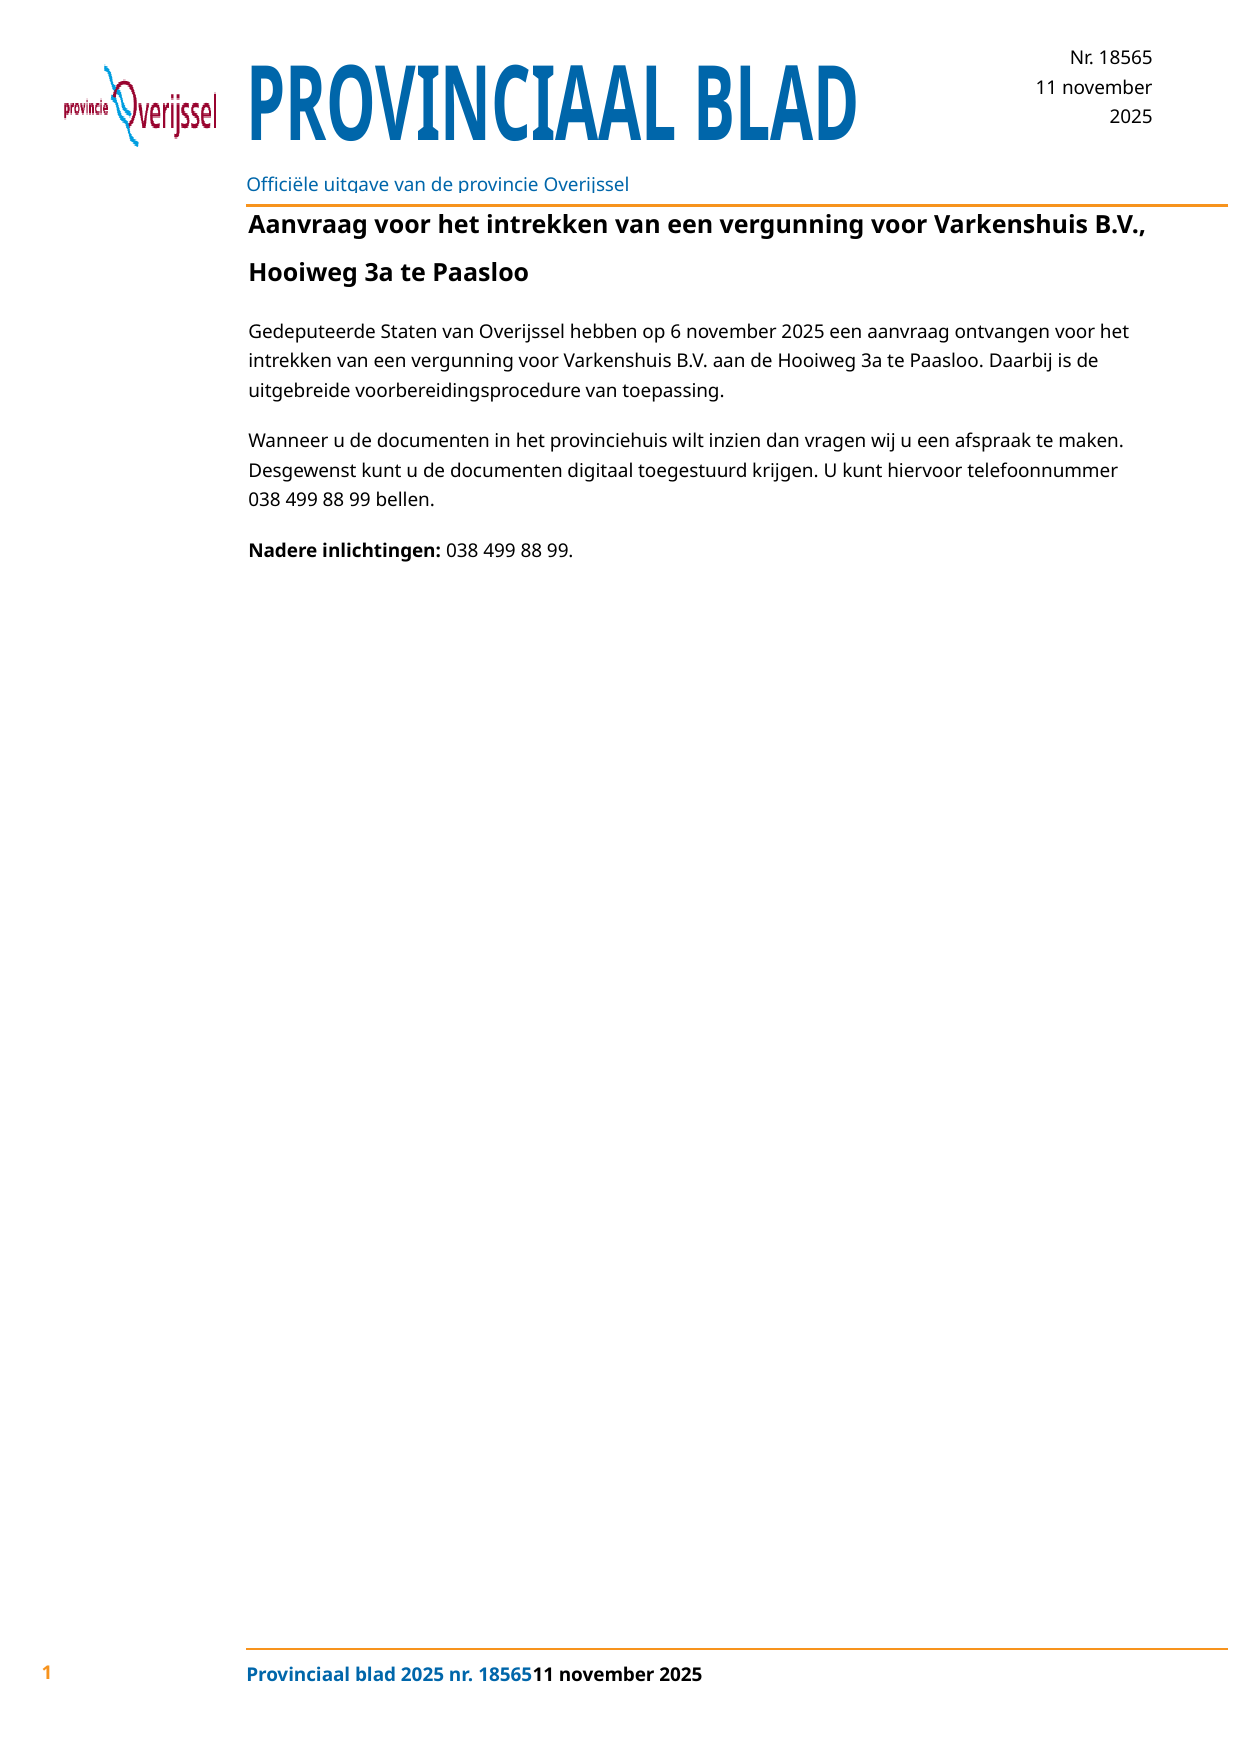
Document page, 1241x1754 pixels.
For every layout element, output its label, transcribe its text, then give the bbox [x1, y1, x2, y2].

text Nadere inlichtingen: 038 499 88 99. [248, 537, 1152, 563]
text Wanneer u de documenten in het provinciehuis wilt inzien dan vragen wij u een afspraak te maken. Desgewenst kunt u de documenten digitaal toegestuurd krijgen. U kunt hiervoor telefoonnummer 038 499 88 99 bellen. [248, 427, 1152, 512]
text Gedeputeerde Staten van Overijssel hebben op 6 november 2025 een aanvraag ontvangen voor het intrekken van een vergunning voor Varkenshuis B.V. aan de Hooiweg 3a te Paasloo. Daarbij is de uitgebreide voorbereidingsprocedure van toepassing. [248, 318, 1152, 403]
picture [41, 47, 231, 172]
text Aanvraag voor het intrekken van een vergunning voor Varkenshuis B.V., Hooiweg 3a te Paasloo [248, 207, 1152, 288]
